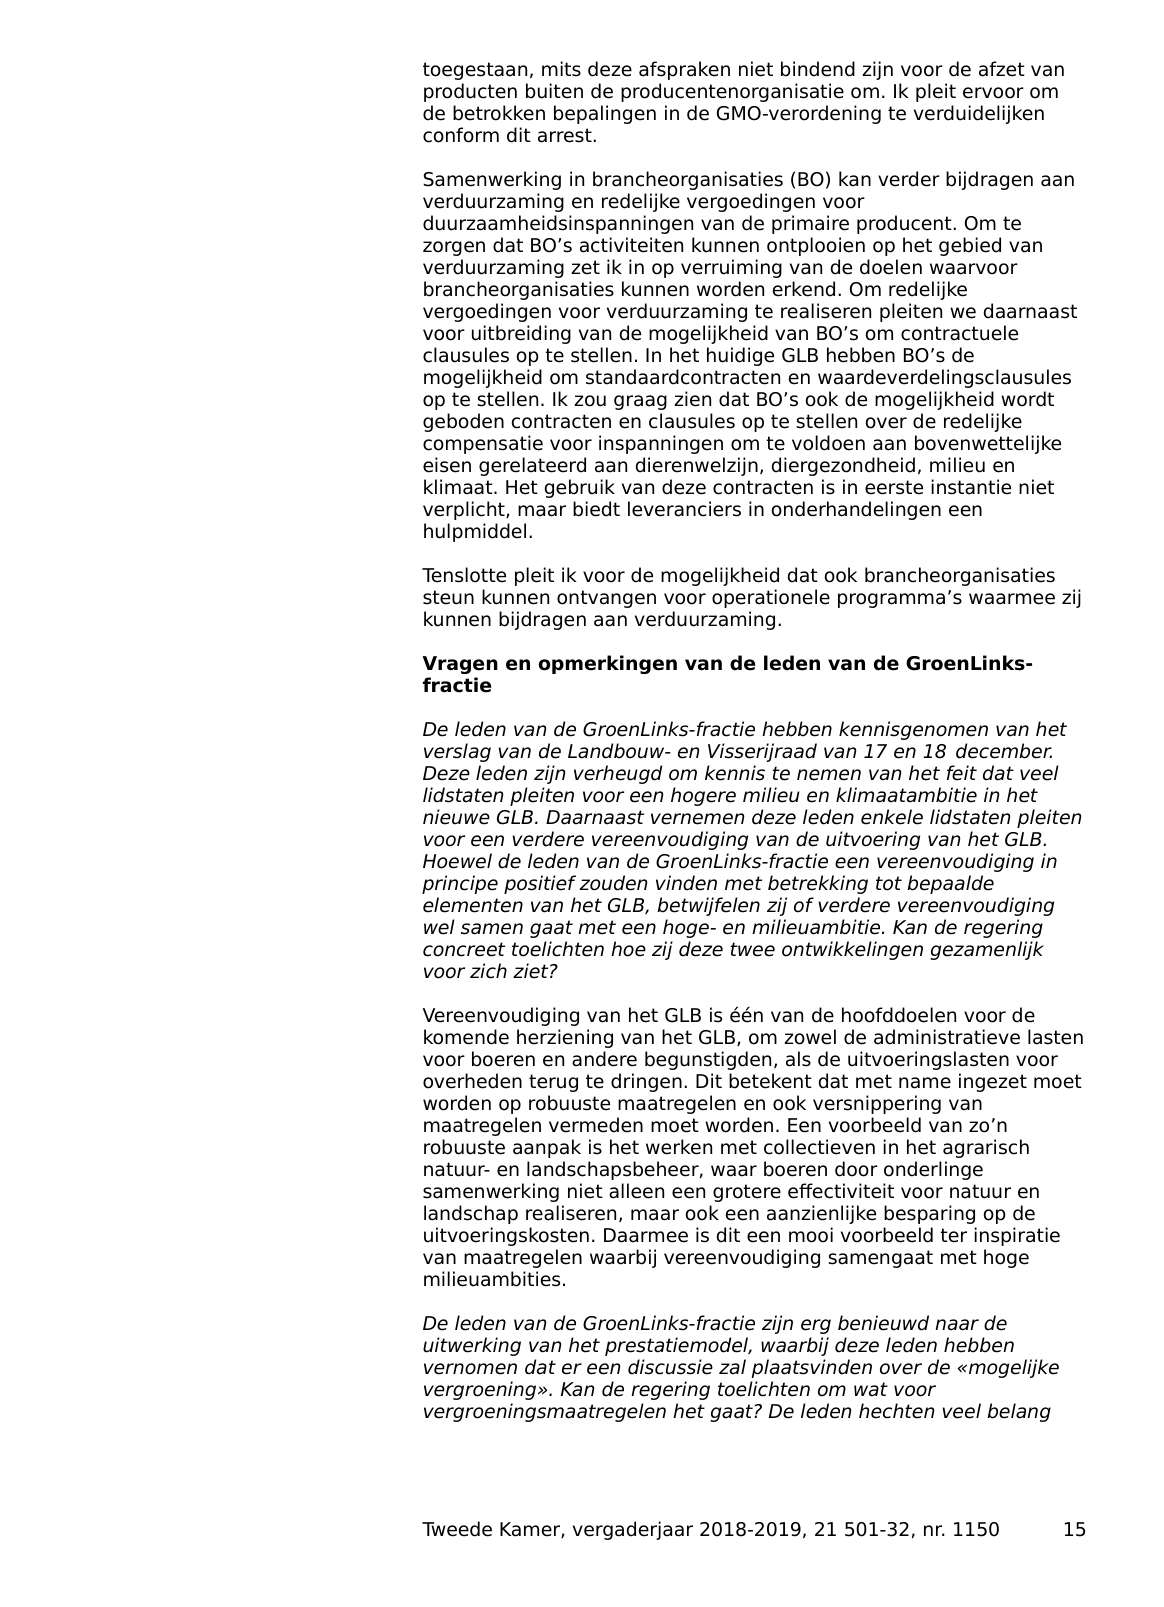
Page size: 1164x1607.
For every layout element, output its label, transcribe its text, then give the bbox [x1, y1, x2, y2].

text Tenslotte pleit ik voor de mogelijkheid dat ook brancheorganisaties steun kunnen ontvangen voor operationele programma’s waarmee zij kunnen bijdragen aan verduurzaming. [422, 565, 1087, 631]
text Vereenvoudiging van het GLB is één van de hoofddoelen voor de komende herziening van het GLB, om zowel de administratieve lasten voor boeren en andere begunstigden, als de uitvoeringslasten voor overheden terug te dringen. Dit betekent dat met name ingezet moet worden op robuuste maatregelen en ook versnippering van maatregelen vermeden moet worden. Een voorbeeld van zo’n robuuste aanpak is het werken met collectieven in het agrarisch natuur- en landschapsbeheer, waar boeren door onderlinge samenwerking niet alleen een grotere effectiviteit voor natuur en landschap realiseren, maar ook een aanzienlijke besparing op de uitvoeringskosten. Daarmee is dit een mooi voorbeeld ter inspiratie van maatregelen waarbij vereenvoudiging samengaat met hoge milieuambities. [422, 1005, 1087, 1291]
text De leden van de GroenLinks-fractie hebben kennisgenomen van het verslag van de Landbouw- en Visserijraad van 17 en 18 december. Deze leden zijn verheugd om kennis te nemen van het feit dat veel lidstaten pleiten voor een hogere milieu en klimaatambitie in het nieuwe GLB. Daarnaast vernemen deze leden enkele lidstaten pleiten voor een verdere vereenvoudiging van de uitvoering van het GLB. Hoewel de leden van de GroenLinks-fractie een vereenvoudiging in principe positief zouden vinden met betrekking tot bepaalde elementen van het GLB, betwijfelen zij of verdere vereenvoudiging wel samen gaat met een hoge- en milieuambitie. Kan de regering concreet toelichten hoe zij deze twee ontwikkelingen gezamenlijk voor zich ziet? [422, 719, 1087, 983]
text toegestaan, mits deze afspraken niet bindend zijn voor de afzet van producten buiten de producentenorganisatie om. Ik pleit ervoor om de betrokken bepalingen in de GMO-verordening te verduidelijken conform dit arrest. [422, 59, 1087, 147]
text Samenwerking in brancheorganisaties (BO) kan verder bijdragen aan verduurzaming en redelijke vergoedingen voor duurzaamheidsinspanningen van de primaire producent. Om te zorgen dat BO’s activiteiten kunnen ontplooien op het gebied van verduurzaming zet ik in op verruiming van de doelen waarvoor brancheorganisaties kunnen worden erkend. Om redelijke vergoedingen voor verduurzaming te realiseren pleiten we daarnaast voor uitbreiding van de mogelijkheid van BO’s om contractuele clausules op te stellen. In het huidige GLB hebben BO’s de mogelijkheid om standaardcontracten en waardeverdelingsclausules op te stellen. Ik zou graag zien dat BO’s ook de mogelijkheid wordt geboden contracten en clausules op te stellen over de redelijke compensatie voor inspanningen om te voldoen aan bovenwettelijke eisen gerelateerd aan dierenwelzijn, diergezondheid, milieu en klimaat. Het gebruik van deze contracten is in eerste instantie niet verplicht, maar biedt leveranciers in onderhandelingen een hulpmiddel. [422, 169, 1087, 543]
subtitle Vragen en opmerkingen van de leden van de GroenLinks-fractie [422, 653, 1087, 697]
text De leden van de GroenLinks-fractie zijn erg benieuwd naar de uitwerking van het prestatiemodel, waarbij deze leden hebben vernomen dat er een discussie zal plaatsvinden over de «mogelijke vergroening». Kan de regering toelichten om wat voor vergroeningsmaatregelen het gaat? De leden hechten veel belang [422, 1313, 1087, 1423]
